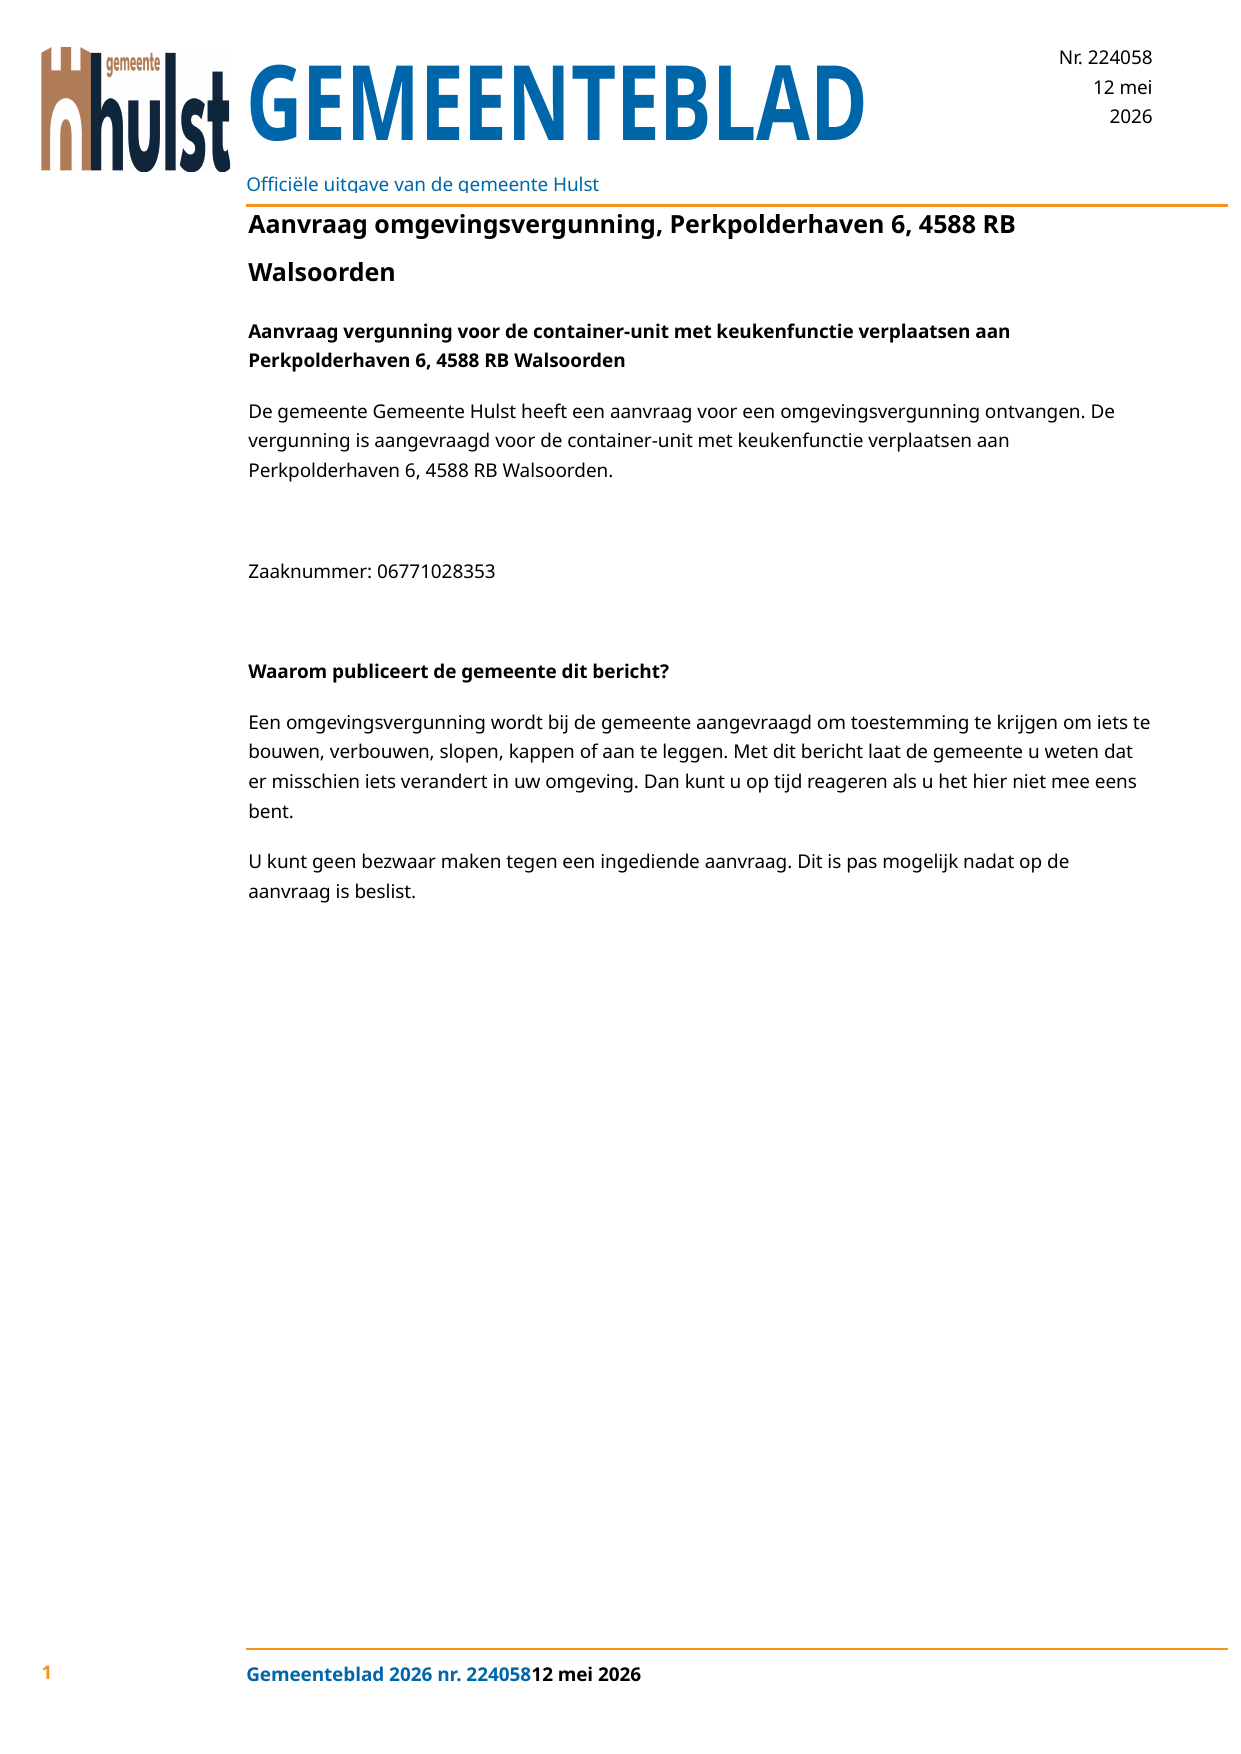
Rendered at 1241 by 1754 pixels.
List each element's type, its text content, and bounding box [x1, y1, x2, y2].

text Aanvraag omgevingsvergunning, Perkpolderhaven 6, 4588 RB Walsoorden [248, 207, 1152, 288]
text Waarom publiceert de gemeente dit bericht? [248, 659, 1152, 684]
text De gemeente Gemeente Hulst heeft een aanvraag voor een omgevingsvergunning ontvangen. De vergunning is aangevraagd voor de container-unit met keukenfunctie verplaatsen aan Perkpolderhaven 6, 4588 RB Walsoorden. [248, 398, 1152, 483]
text U kunt geen bezwaar maken tegen een ingediende aanvraag. Dit is pas mogelijk nadat op de aanvraag is beslist. [248, 848, 1152, 904]
text Aanvraag vergunning voor de container-unit met keukenfunctie verplaatsen aan Perkpolderhaven 6, 4588 RB Walsoorden [248, 318, 1152, 373]
picture [41, 47, 231, 172]
text Zaaknummer: 06771028353 [248, 558, 1152, 584]
text Een omgevingsvergunning wordt bij de gemeente aangevraagd om toestemming te krijgen om iets te bouwen, verbouwen, slopen, kappen of aan te leggen. Met dit bericht laat de gemeente u weten dat er misschien iets verandert in uw omgeving. Dan kunt u op tijd reageren als u het hier niet mee eens bent. [248, 709, 1152, 824]
